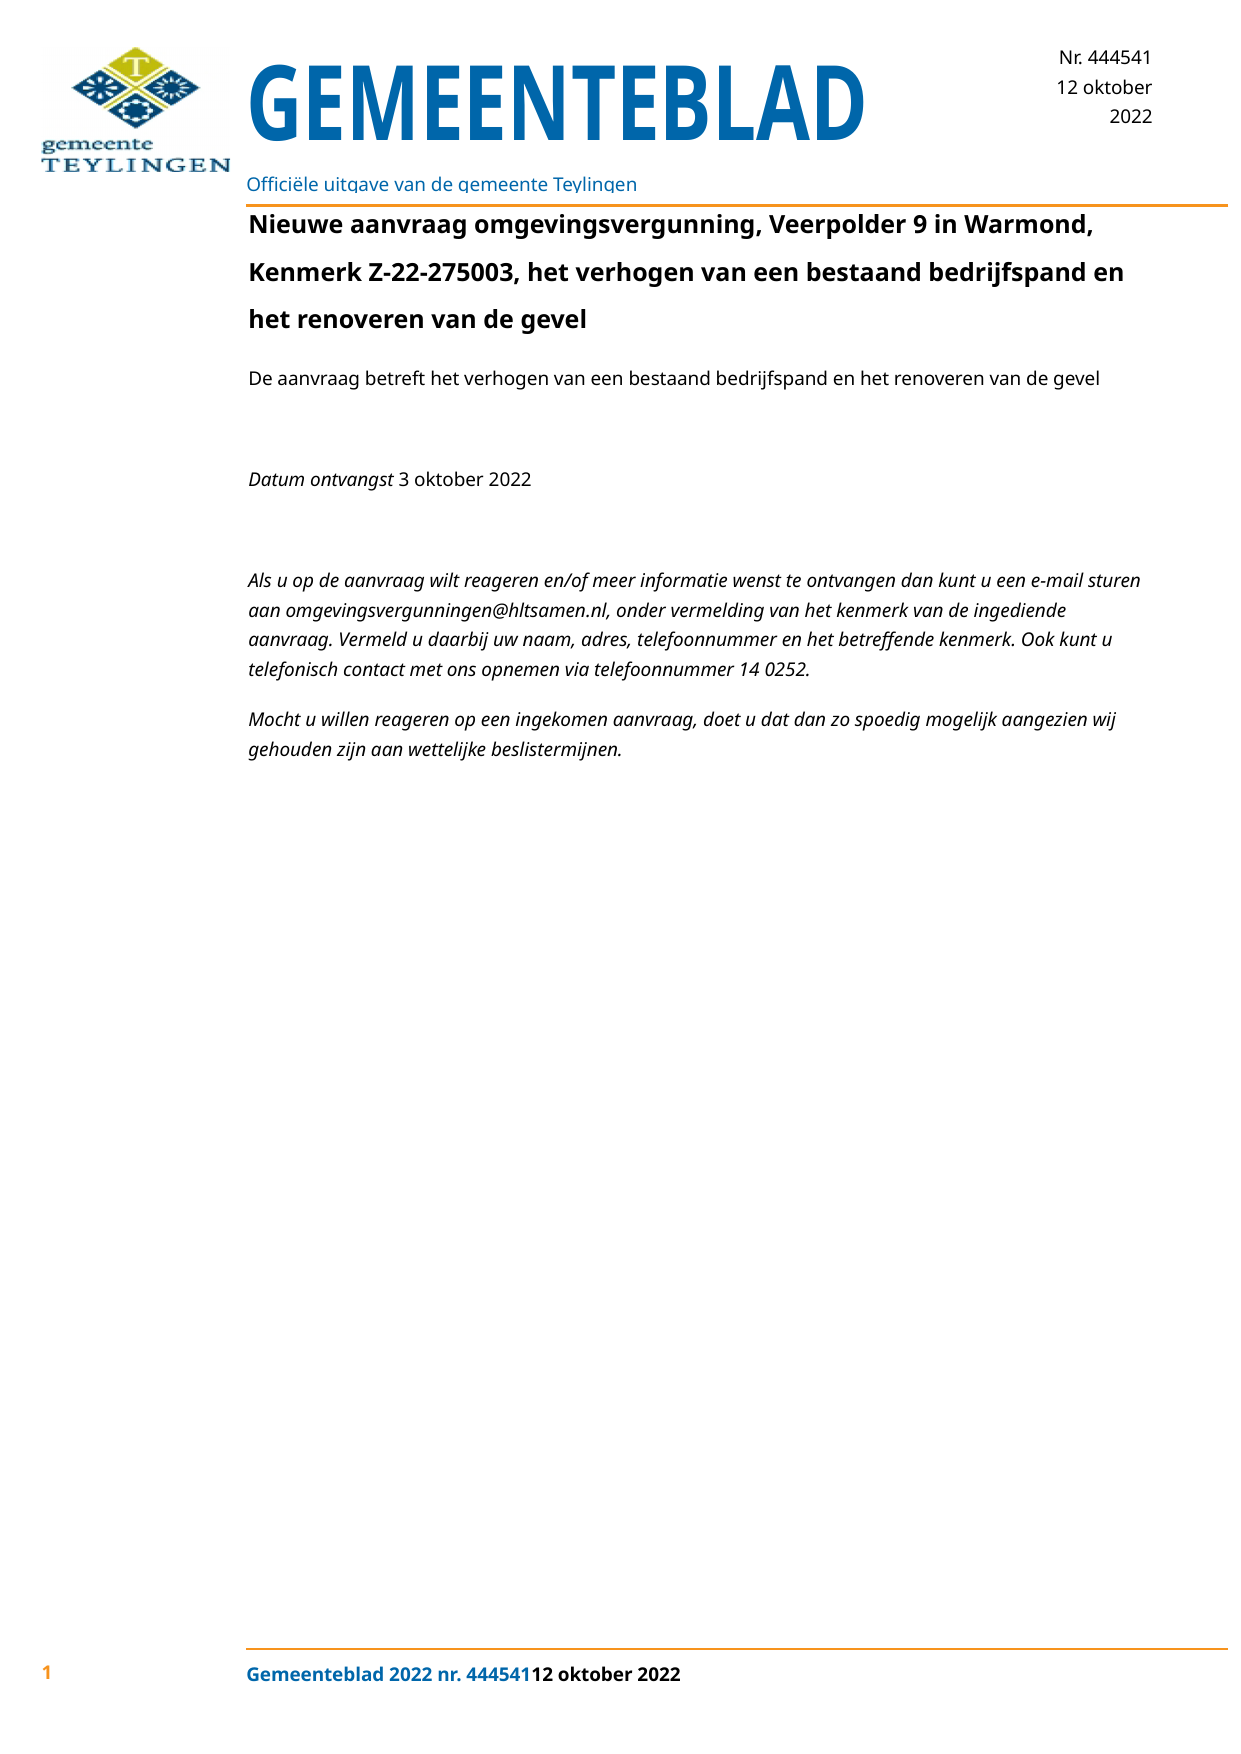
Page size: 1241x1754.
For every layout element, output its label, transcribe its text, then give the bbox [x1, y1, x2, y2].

text Nieuwe aanvraag omgevingsvergunning, Veerpolder 9 in Warmond, Kenmerk Z-22-275003, het verhogen van een bestaand bedrijfspand en het renoveren van de gevel [248, 207, 1152, 336]
text Als u op de aanvraag wilt reageren en/of meer informatie wenst te ontvangen dan kunt u een e-mail sturen aan omgevingsvergunningen@hltsamen.nl, onder vermelding van het kenmerk van de ingediende aanvraag. Vermeld u daarbij uw naam, adres, telefoonnummer en het betreffende kenmerk. Ook kunt u telefonisch contact met ons opnemen via telefoonnummer 14 0252. [248, 567, 1152, 682]
text Datum ontvangst 3 oktober 2022 [248, 466, 1152, 492]
text Mocht u willen reageren op een ingekomen aanvraag, doet u dat dan zo spoedig mogelijk aangezien wij gehouden zijn aan wettelijke beslistermijnen. [248, 706, 1152, 762]
picture [41, 47, 231, 172]
text De aanvraag betreft het verhogen van een bestaand bedrijfspand en het renoveren van de gevel [248, 366, 1152, 391]
